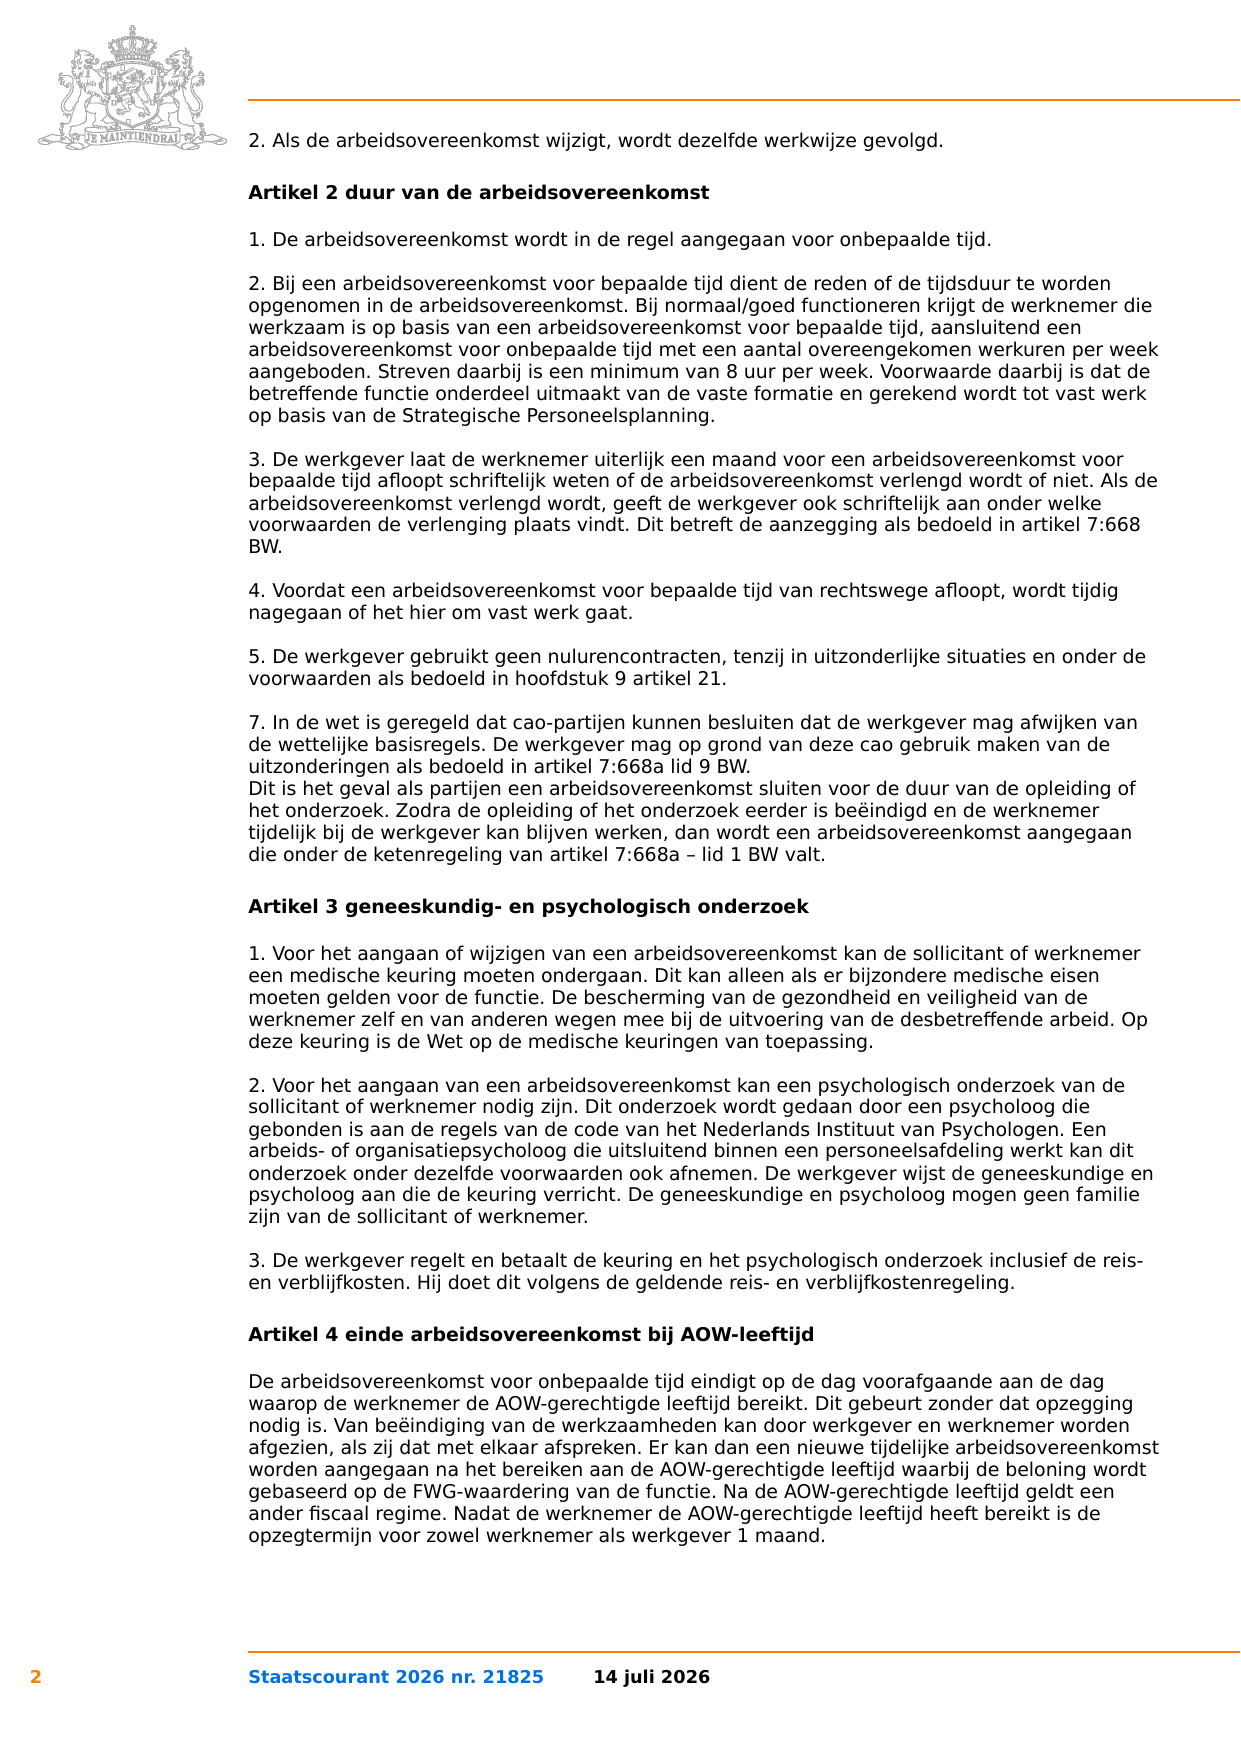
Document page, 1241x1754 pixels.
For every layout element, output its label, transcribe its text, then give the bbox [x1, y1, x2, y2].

text 5. De werkgever gebruikt geen nulurencontracten, tenzij in uitzonderlijke situaties en onder de voorwaarden als bedoeld in hoofdstuk 9 artikel 21. [248, 646, 1163, 690]
subtitle Artikel 2 duur van de arbeidsovereenkomst [248, 182, 1163, 204]
text 7. In de wet is geregeld dat cao-partijen kunnen besluiten dat de werkgever mag afwijken van de wettelijke basisregels. De werkgever mag op grond van deze cao gebruik maken van de uitzonderingen als bedoeld in artikel 7:668a lid 9 BW. [248, 712, 1163, 778]
subtitle Artikel 4 einde arbeidsovereenkomst bij AOW-leeftijd [248, 1324, 1163, 1346]
text 3. De werkgever laat de werknemer uiterlijk een maand voor een arbeidsovereenkomst voor bepaalde tijd afloopt schriftelijk weten of de arbeidsovereenkomst verlengd wordt of niet. Als de arbeidsovereenkomst verlengd wordt, geeft de werkgever ook schriftelijk aan onder welke voorwaarden de verlenging plaats vindt. Dit betreft de aanzegging als bedoeld in artikel 7:668 BW. [248, 448, 1163, 558]
text Dit is het geval als partijen een arbeidsovereenkomst sluiten voor de duur van de opleiding of het onderzoek. Zodra de opleiding of het onderzoek eerder is beëindigd en de werknemer tijdelijk bij de werkgever kan blijven werken, dan wordt een arbeidsovereenkomst aangegaan die onder de ketenregeling van artikel 7:668a – lid 1 BW valt. [248, 778, 1163, 866]
text 2. Bij een arbeidsovereenkomst voor bepaalde tijd dient de reden of de tijdsduur te worden opgenomen in de arbeidsovereenkomst. Bij normaal/goed functioneren krijgt de werknemer die werkzaam is op basis van een arbeidsovereenkomst voor bepaalde tijd, aansluitend een arbeidsovereenkomst voor onbepaalde tijd met een aantal overeengekomen werkuren per week aangeboden. Streven daarbij is een minimum van 8 uur per week. Voorwaarde daarbij is dat de betreffende functie onderdeel uitmaakt van de vaste formatie en gerekend wordt tot vast werk op basis van de Strategische Personeelsplanning. [248, 273, 1163, 427]
subtitle Artikel 3 geneeskundig- en psychologisch onderzoek [248, 896, 1163, 918]
text 3. De werkgever regelt en betaalt de keuring en het psychologisch onderzoek inclusief de reis- en verblijfkosten. Hij doet dit volgens de geldende reis- en verblijfkostenregeling. [248, 1250, 1163, 1294]
text 2. Voor het aangaan van een arbeidsovereenkomst kan een psychologisch onderzoek van de sollicitant of werknemer nodig zijn. Dit onderzoek wordt gedaan door een psycholoog die gebonden is aan de regels van de code van het Nederlands Instituut van Psychologen. Een arbeids- of organisatiepsycholoog die uitsluitend binnen een personeelsafdeling werkt kan dit onderzoek onder dezelfde voorwaarden ook afnemen. De werkgever wijst de geneeskundige en psycholoog aan die de keuring verricht. De geneeskundige en psycholoog mogen geen familie zijn van de sollicitant of werknemer. [248, 1074, 1163, 1228]
text De arbeidsovereenkomst voor onbepaalde tijd eindigt op de dag voorafgaande aan de dag waarop de werknemer de AOW-gerechtigde leeftijd bereikt. Dit gebeurt zonder dat opzegging nodig is. Van beëindiging van de werkzaamheden kan door werkgever en werknemer worden afgezien, als zij dat met elkaar afspreken. Er kan dan een nieuwe tijdelijke arbeidsovereenkomst worden aangegaan na het bereiken aan de AOW-gerechtigde leeftijd waarbij de beloning wordt gebaseerd op de FWG-waardering van de functie. Na de AOW-gerechtigde leeftijd geldt een ander fiscaal regime. Nadat de werknemer de AOW-gerechtigde leeftijd heeft bereikt is de opzegtermijn voor zowel werknemer als werkgever 1 maand. [248, 1371, 1163, 1547]
text 1. Voor het aangaan of wijzigen van een arbeidsovereenkomst kan de sollicitant of werknemer een medische keuring moeten ondergaan. Dit kan alleen als er bijzondere medische eisen moeten gelden voor de functie. De bescherming van de gezondheid en veiligheid van de werknemer zelf en van anderen wegen mee bij de uitvoering van de desbetreffende arbeid. Op deze keuring is de Wet op de medische keuringen van toepassing. [248, 943, 1163, 1053]
picture [38, 25, 227, 150]
text 2. Als de arbeidsovereenkomst wijzigt, wordt dezelfde werkwijze gevolgd. [248, 130, 1163, 152]
text 4. Voordat een arbeidsovereenkomst voor bepaalde tijd van rechtswege afloopt, wordt tijdig nagegaan of het hier om vast werk gaat. [248, 580, 1163, 624]
text 1. De arbeidsovereenkomst wordt in de regel aangegaan voor onbepaalde tijd. [248, 229, 1163, 251]
